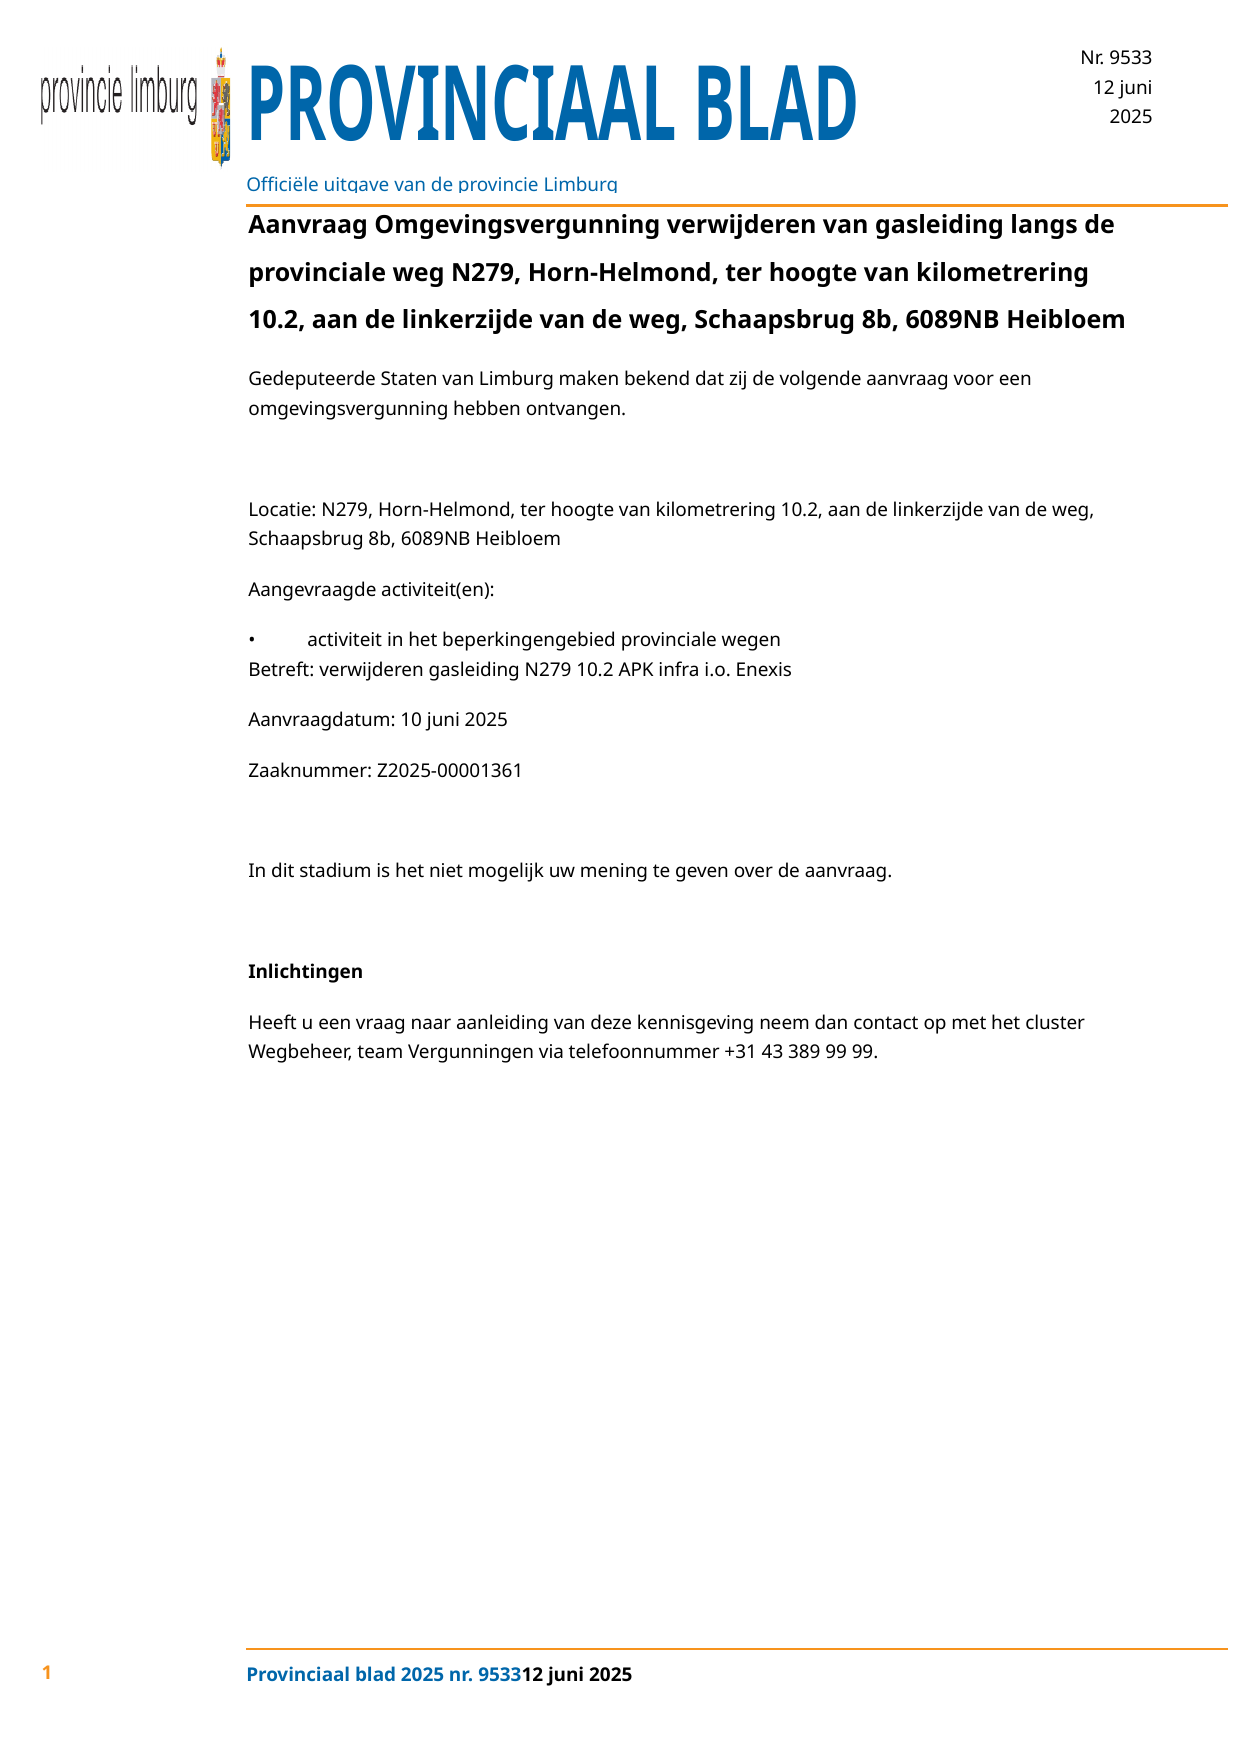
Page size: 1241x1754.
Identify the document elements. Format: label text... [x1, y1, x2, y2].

text Aanvraagdatum: 10 juni 2025 [248, 706, 1152, 732]
text Aangevraagde activiteit(en): [248, 576, 1152, 602]
text Heeft u een vraag naar aanleiding van deze kennisgeving neem dan contact op met het cluster Wegbeheer, team Vergunningen via telefoonnummer +31 43 389 99 99. [248, 1009, 1152, 1064]
text Locatie: N279, Horn-Helmond, ter hoogte van kilometrering 10.2, aan de linkerzijde van de weg, Schaapsbrug 8b, 6089NB Heibloem [248, 496, 1152, 551]
text Gedeputeerde Staten van Limburg maken bekend dat zij de volgende aanvraag voor een omgevingsvergunning hebben ontvangen. [248, 366, 1152, 421]
text Zaaknummer: Z2025-00001361 [248, 757, 1152, 782]
list activiteit in het beperkingengebied provinciale wegen [248, 626, 1152, 652]
text Inlichtingen [248, 958, 1152, 984]
text Betreft: verwijderen gasleiding N279 10.2 APK infra i.o. Enexis [248, 656, 1152, 682]
text Aanvraag Omgevingsvergunning verwijderen van gasleiding langs de provinciale weg N279, Horn-Helmond, ter hoogte van kilometrering 10.2, aan de linkerzijde van de weg, Schaapsbrug 8b, 6089NB Heibloem [248, 207, 1152, 336]
text In dit stadium is het niet mogelijk uw mening te geven over de aanvraag. [248, 858, 1152, 883]
picture [41, 47, 231, 172]
